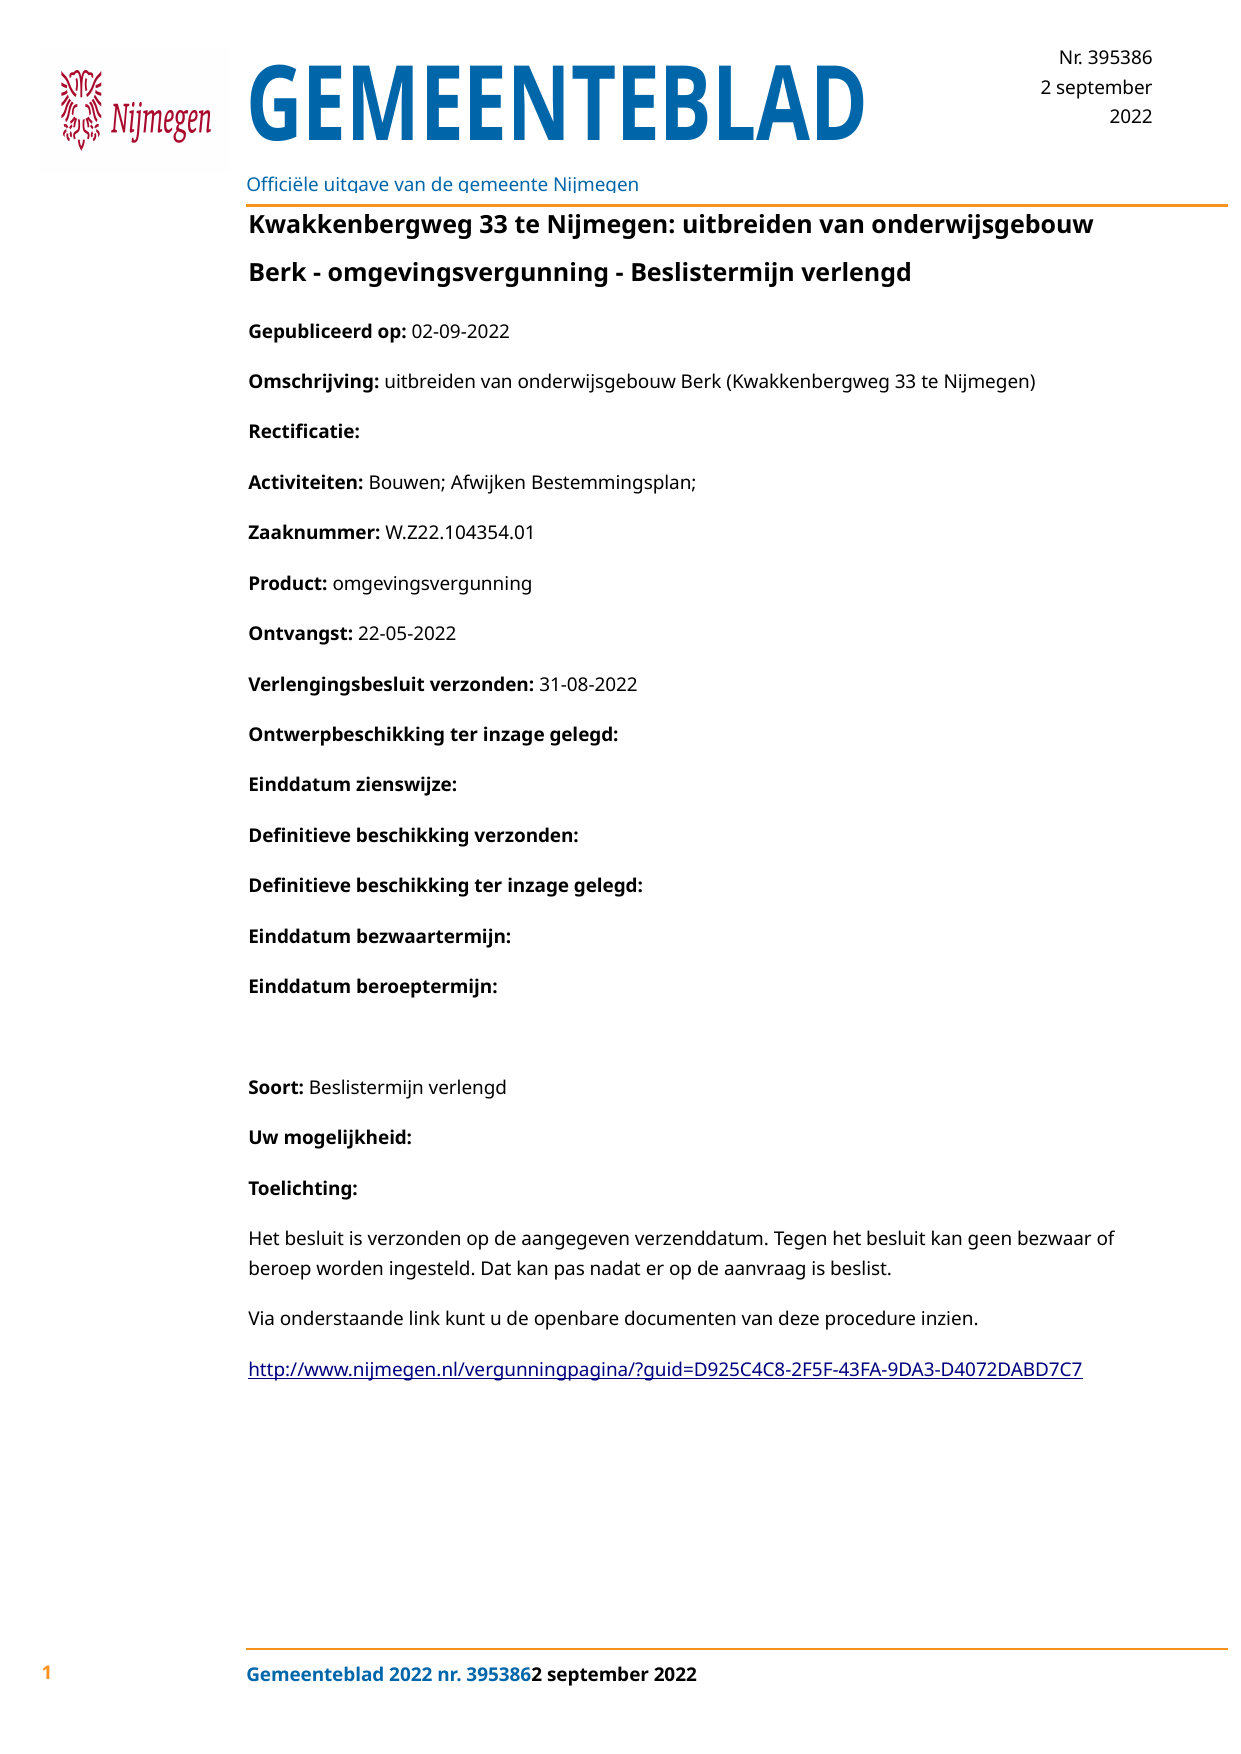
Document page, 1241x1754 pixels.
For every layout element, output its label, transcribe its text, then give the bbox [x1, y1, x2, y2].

text Definitieve beschikking verzonden: [248, 822, 1152, 848]
text Ontwerpbeschikking ter inzage gelegd: [248, 721, 1152, 747]
text Product: omgevingsvergunning [248, 570, 1152, 596]
text Het besluit is verzonden op de aangegeven verzenddatum. Tegen het besluit kan geen bezwaar of beroep worden ingesteld. Dat kan pas nadat er op de aanvraag is beslist. [248, 1225, 1152, 1281]
text Uw mogelijkheid: [248, 1124, 1152, 1150]
text Definitieve beschikking ter inzage gelegd: [248, 872, 1152, 898]
text Via onderstaande link kunt u de openbare documenten van deze procedure inzien. [248, 1305, 1152, 1331]
text Zaaknummer: W.Z22.104354.01 [248, 519, 1152, 545]
picture [41, 47, 231, 172]
text Einddatum zienswijze: [248, 772, 1152, 797]
text Einddatum beroeptermijn: [248, 973, 1152, 999]
text Einddatum bezwaartermijn: [248, 923, 1152, 949]
text Activiteiten: Bouwen; Afwijken Bestemmingsplan; [248, 469, 1152, 495]
text Verlengingsbesluit verzonden: 31-08-2022 [248, 671, 1152, 697]
text http://www.nijmegen.nl/vergunningpagina/?guid=D925C4C8-2F5F-43FA-9DA3-D4072DABD7C7 [248, 1356, 1152, 1382]
text Gepubliceerd op: 02-09-2022 [248, 318, 1152, 344]
text Toelichting: [248, 1175, 1152, 1201]
text Soort: Beslistermijn verlengd [248, 1074, 1152, 1100]
text Rectificatie: [248, 419, 1152, 444]
text Ontvangst: 22-05-2022 [248, 620, 1152, 646]
text Kwakkenbergweg 33 te Nijmegen: uitbreiden van onderwijsgebouw Berk - omgevingsvergunning - Beslistermijn verlengd [248, 207, 1152, 288]
text Omschrijving: uitbreiden van onderwijsgebouw Berk (Kwakkenbergweg 33 te Nijmegen) [248, 368, 1152, 394]
